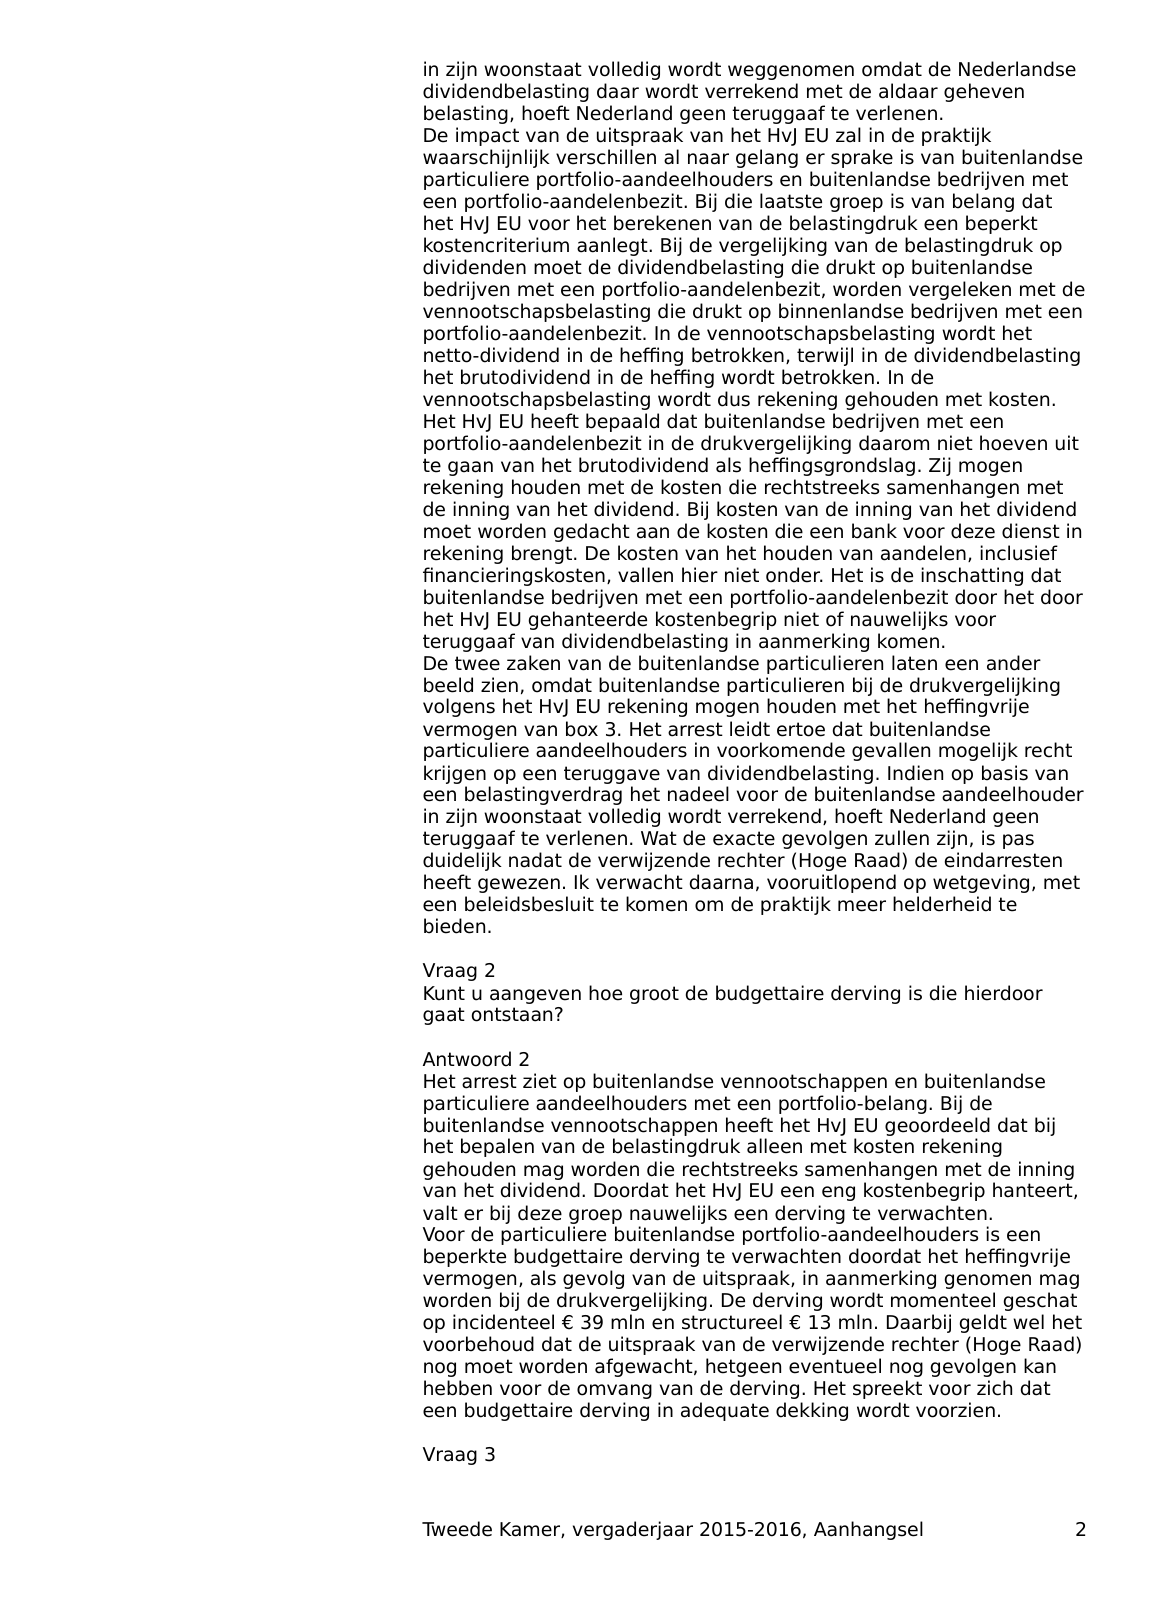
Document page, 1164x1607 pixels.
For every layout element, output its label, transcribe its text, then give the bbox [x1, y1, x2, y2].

text Kunt u aangeven hoe groot de budgettaire derving is die hierdoor gaat ontstaan? [422, 982, 1087, 1026]
text Voor de particuliere buitenlandse portfolio-aandeelhouders is een beperkte budgettaire derving te verwachten doordat het heffingvrije vermogen, als gevolg van de uitspraak, in aanmerking genomen mag worden bij de drukvergelijking. De derving wordt momenteel geschat op incidenteel € 39 mln en structureel € 13 mln. Daarbij geldt wel het voorbehoud dat de uitspraak van de verwijzende rechter (Hoge Raad) nog moet worden afgewacht, hetgeen eventueel nog gevolgen kan hebben voor de omvang van de derving. Het spreekt voor zich dat een budgettaire derving in adequate dekking wordt voorzien. [422, 1224, 1087, 1422]
text in zijn woonstaat volledig wordt weggenomen omdat de Nederlandse dividendbelasting daar wordt verrekend met de aldaar geheven belasting, hoeft Nederland geen teruggaaf te verlenen. [422, 59, 1087, 125]
text Vraag 3 [422, 1444, 1087, 1466]
text De twee zaken van de buitenlandse particulieren laten een ander beeld zien, omdat buitenlandse particulieren bij de drukvergelijking volgens het HvJ EU rekening mogen houden met het heffingvrije vermogen van box 3. Het arrest leidt ertoe dat buitenlandse particuliere aandeelhouders in voorkomende gevallen mogelijk recht krijgen op een teruggave van dividendbelasting. Indien op basis van een belastingverdrag het nadeel voor de buitenlandse aandeelhouder in zijn woonstaat volledig wordt verrekend, hoeft Nederland geen teruggaaf te verlenen. Wat de exacte gevolgen zullen zijn, is pas duidelijk nadat de verwijzende rechter (Hoge Raad) de eindarresten heeft gewezen. Ik verwacht daarna, vooruitlopend op wetgeving, met een beleidsbesluit te komen om de praktijk meer helderheid te bieden. [422, 652, 1087, 938]
text Het arrest ziet op buitenlandse vennootschappen en buitenlandse particuliere aandeelhouders met een portfolio-belang. Bij de buitenlandse vennootschappen heeft het HvJ EU geoordeeld dat bij het bepalen van de belastingdruk alleen met kosten rekening gehouden mag worden die rechtstreeks samenhangen met de inning van het dividend. Doordat het HvJ EU een eng kostenbegrip hanteert, valt er bij deze groep nauwelijks een derving te verwachten. [422, 1071, 1087, 1224]
text Vraag 2 [422, 960, 1087, 982]
text De impact van de uitspraak van het HvJ EU zal in de praktijk waarschijnlijk verschillen al naar gelang er sprake is van buitenlandse particuliere portfolio-aandeelhouders en buitenlandse bedrijven met een portfolio-aandelenbezit. Bij die laatste groep is van belang dat het HvJ EU voor het berekenen van de belastingdruk een beperkt kostencriterium aanlegt. Bij de vergelijking van de belastingdruk op dividenden moet de dividendbelasting die drukt op buitenlandse bedrijven met een portfolio-aandelenbezit, worden vergeleken met de vennootschapsbelasting die drukt op binnenlandse bedrijven met een portfolio-aandelenbezit. In de vennootschapsbelasting wordt het netto-dividend in de heffing betrokken, terwijl in de dividendbelasting het brutodividend in de heffing wordt betrokken. In de vennootschapsbelasting wordt dus rekening gehouden met kosten. Het HvJ EU heeft bepaald dat buitenlandse bedrijven met een portfolio-aandelenbezit in de drukvergelijking daarom niet hoeven uit te gaan van het brutodividend als heffingsgrondslag. Zij mogen rekening houden met de kosten die rechtstreeks samenhangen met de inning van het dividend. Bij kosten van de inning van het dividend moet worden gedacht aan de kosten die een bank voor deze dienst in rekening brengt. De kosten van het houden van aandelen, inclusief financieringskosten, vallen hier niet onder. Het is de inschatting dat buitenlandse bedrijven met een portfolio-aandelenbezit door het door het HvJ EU gehanteerde kostenbegrip niet of nauwelijks voor teruggaaf van dividendbelasting in aanmerking komen. [422, 125, 1087, 652]
text Antwoord 2 [422, 1048, 1087, 1071]
